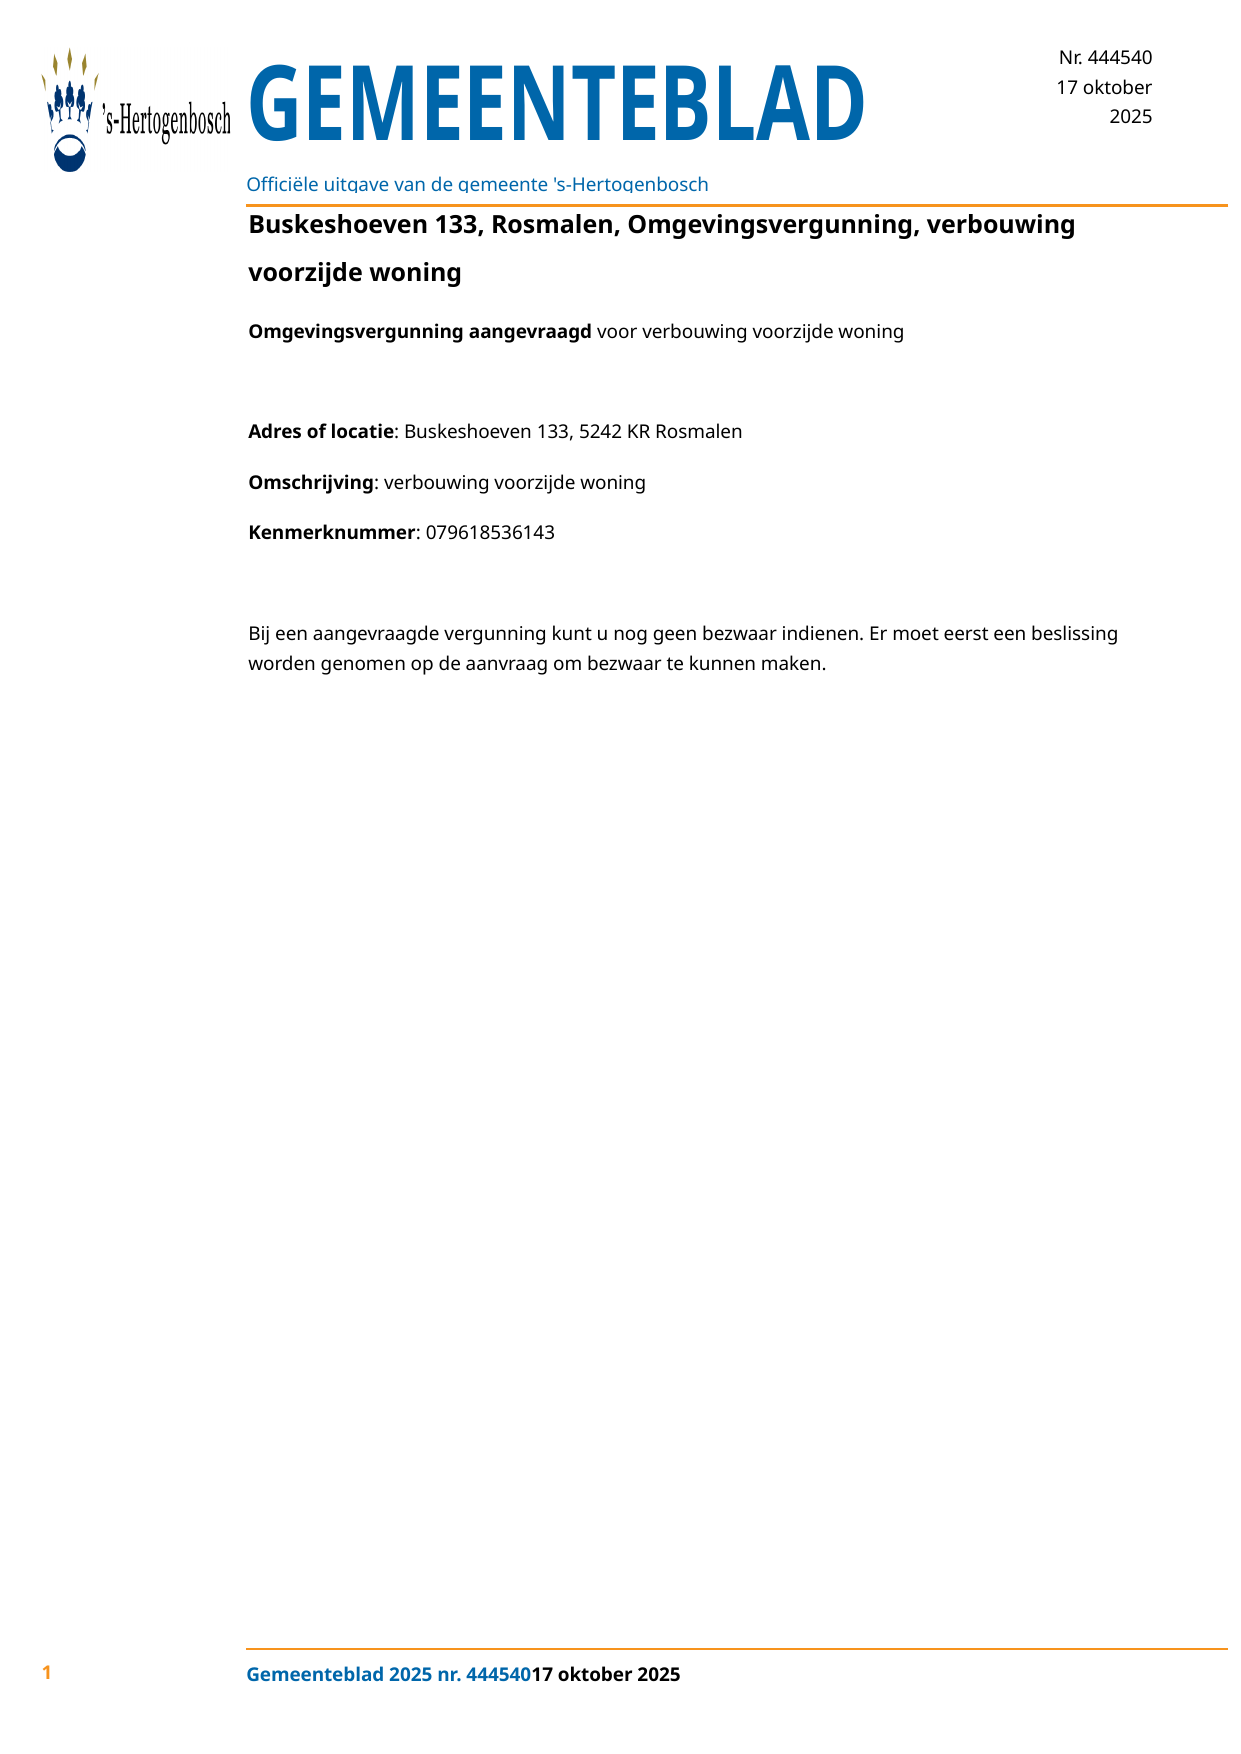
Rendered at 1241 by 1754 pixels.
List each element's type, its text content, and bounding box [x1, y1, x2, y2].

text Omgevingsvergunning aangevraagd voor verbouwing voorzijde woning [248, 318, 1152, 344]
text Buskeshoeven 133, Rosmalen, Omgevingsvergunning, verbouwing voorzijde woning [248, 207, 1152, 288]
text Kenmerknummer: 079618536143 [248, 519, 1152, 545]
picture [41, 47, 231, 172]
text Bij een aangevraagde vergunning kunt u nog geen bezwaar indienen. Er moet eerst een beslissing worden genomen op de aanvraag om bezwaar te kunnen maken. [248, 620, 1152, 676]
text Omschrijving: verbouwing voorzijde woning [248, 469, 1152, 495]
text Adres of locatie: Buskeshoeven 133, 5242 KR Rosmalen [248, 419, 1152, 444]
